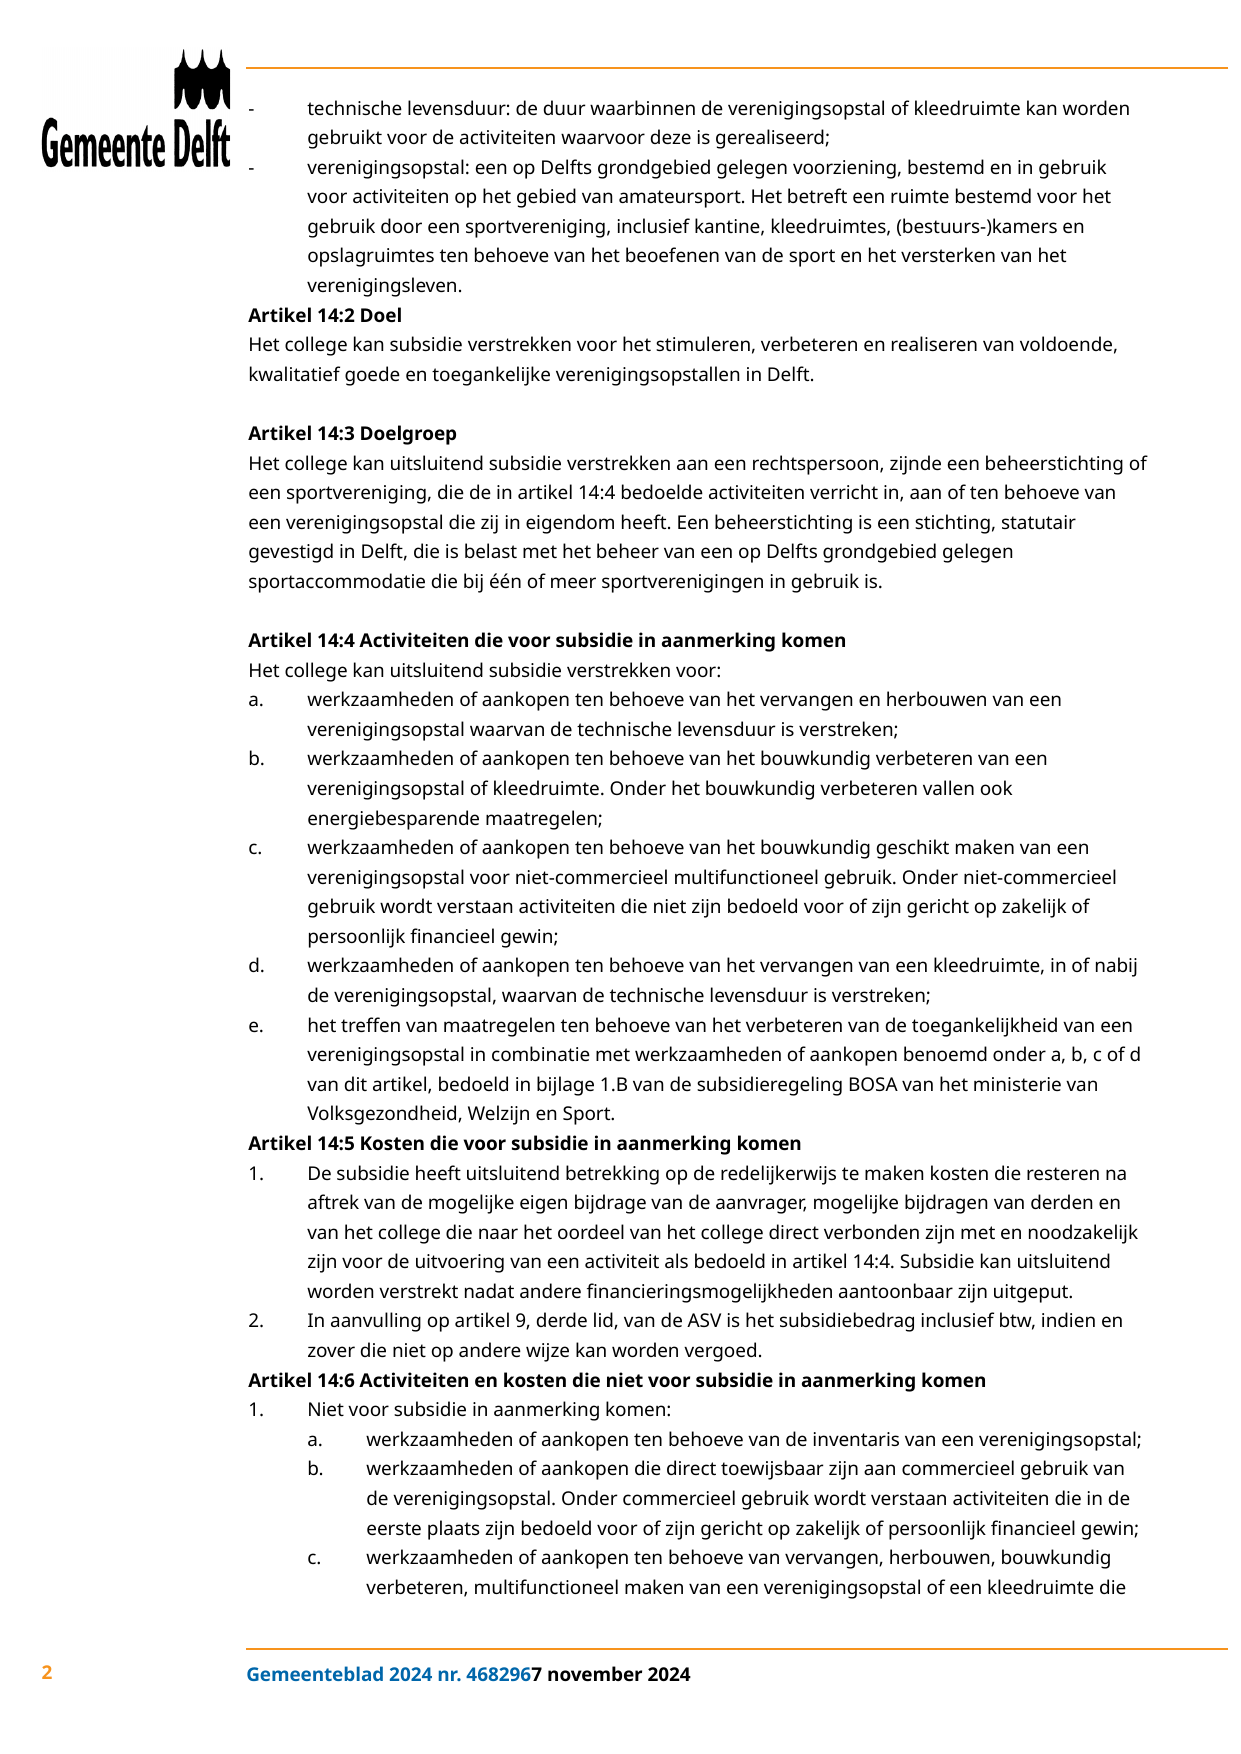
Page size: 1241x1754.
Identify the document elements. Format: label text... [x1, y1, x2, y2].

text Artikel 14:3 Doelgroep [248, 420, 1152, 446]
text Artikel 14:5 Kosten die voor subsidie in aanmerking komen [248, 1130, 1152, 1156]
list verenigingsopstal: een op Delfts grondgebied gelegen voorziening, bestemd en in gebruik voor activiteiten op het gebied van amateursport. Het betreft een ruimte bestemd voor het gebruik door een sportvereniging, inclusief kantine, kleedruimtes, (bestuurs-)kamers en opslagruimtes ten behoeve van het beoefenen van de sport en het versterken van het verenigingsleven. [248, 154, 1152, 298]
list werkzaamheden of aankopen ten behoeve van vervangen, herbouwen, bouwkundig verbeteren, multifunctioneel maken van een verenigingsopstal of een kleedruimte die [307, 1544, 1152, 1600]
list technische levensduur: de duur waarbinnen de verenigingsopstal of kleedruimte kan worden gebruikt voor de activiteiten waarvoor deze is gerealiseerd; [248, 95, 1152, 150]
list werkzaamheden of aankopen die direct toewijsbaar zijn aan commercieel gebruik van de verenigingsopstal. Onder commercieel gebruik wordt verstaan activiteiten die in de eerste plaats zijn bedoeld voor of zijn gericht op zakelijk of persoonlijk financieel gewin; [307, 1456, 1152, 1541]
list werkzaamheden of aankopen ten behoeve van het bouwkundig geschikt maken van een verenigingsopstal voor niet-commercieel multifunctioneel gebruik. Onder niet-commercieel gebruik wordt verstaan activiteiten die niet zijn bedoeld voor of zijn gericht op zakelijk of persoonlijk financieel gewin; [248, 834, 1152, 949]
list werkzaamheden of aankopen ten behoeve van het vervangen van een kleedruimte, in of nabij de verenigingsopstal, waarvan de technische levensduur is verstreken; [248, 953, 1152, 1008]
picture [41, 47, 231, 172]
list De subsidie heeft uitsluitend betrekking op de redelijkerwijs te maken kosten die resteren na aftrek van de mogelijke eigen bijdrage van de aanvrager, mogelijke bijdragen van derden en van het college die naar het oordeel van het college direct verbonden zijn met en noodzakelijk zijn voor de uitvoering van een activiteit als bedoeld in artikel 14:4. Subsidie kan uitsluitend worden verstrekt nadat andere financieringsmogelijkheden aantoonbaar zijn uitgeput. [248, 1160, 1152, 1304]
text Artikel 14:2 Doel [248, 302, 1152, 328]
list In aanvulling op artikel 9, derde lid, van de ASV is het subsidiebedrag inclusief btw, indien en zover die niet op andere wijze kan worden vergoed. [248, 1308, 1152, 1363]
list werkzaamheden of aankopen ten behoeve van het bouwkundig verbeteren van een verenigingsopstal of kleedruimte. Onder het bouwkundig verbeteren vallen ook energiebesparende maatregelen; [248, 746, 1152, 831]
text Het college kan uitsluitend subsidie verstrekken aan een rechtspersoon, zijnde een beheerstichting of een sportvereniging, die de in artikel 14:4 bedoelde activiteiten verricht in, aan of ten behoeve van een verenigingsopstal die zij in eigendom heeft. Een beheerstichting is een stichting, statutair gevestigd in Delft, die is belast met het beheer van een op Delfts grondgebied gelegen sportaccommodatie die bij één of meer sportverenigingen in gebruik is. [248, 450, 1152, 594]
list werkzaamheden of aankopen ten behoeve van de inventaris van een verenigingsopstal; [307, 1426, 1152, 1452]
text Het college kan uitsluitend subsidie verstrekken voor: [248, 657, 1152, 683]
text Artikel 14:4 Activiteiten die voor subsidie in aanmerking komen [248, 627, 1152, 653]
list het treffen van maatregelen ten behoeve van het verbeteren van de toegankelijkheid van een verenigingsopstal in combinatie met werkzaamheden of aankopen benoemd onder a, b, c of d van dit artikel, bedoeld in bijlage 1.B van de subsidieregeling BOSA van het ministerie van Volksgezondheid, Welzijn en Sport. [248, 1012, 1152, 1126]
list Niet voor subsidie in aanmerking komen: [248, 1396, 1152, 1422]
text Het college kan subsidie verstrekken voor het stimuleren, verbeteren en realiseren van voldoende, kwalitatief goede en toegankelijke verenigingsopstallen in Delft. [248, 331, 1152, 387]
list werkzaamheden of aankopen ten behoeve van het vervangen en herbouwen van een verenigingsopstal waarvan de technische levensduur is verstreken; [248, 686, 1152, 742]
text Artikel 14:6 Activiteiten en kosten die niet voor subsidie in aanmerking komen [248, 1367, 1152, 1393]
